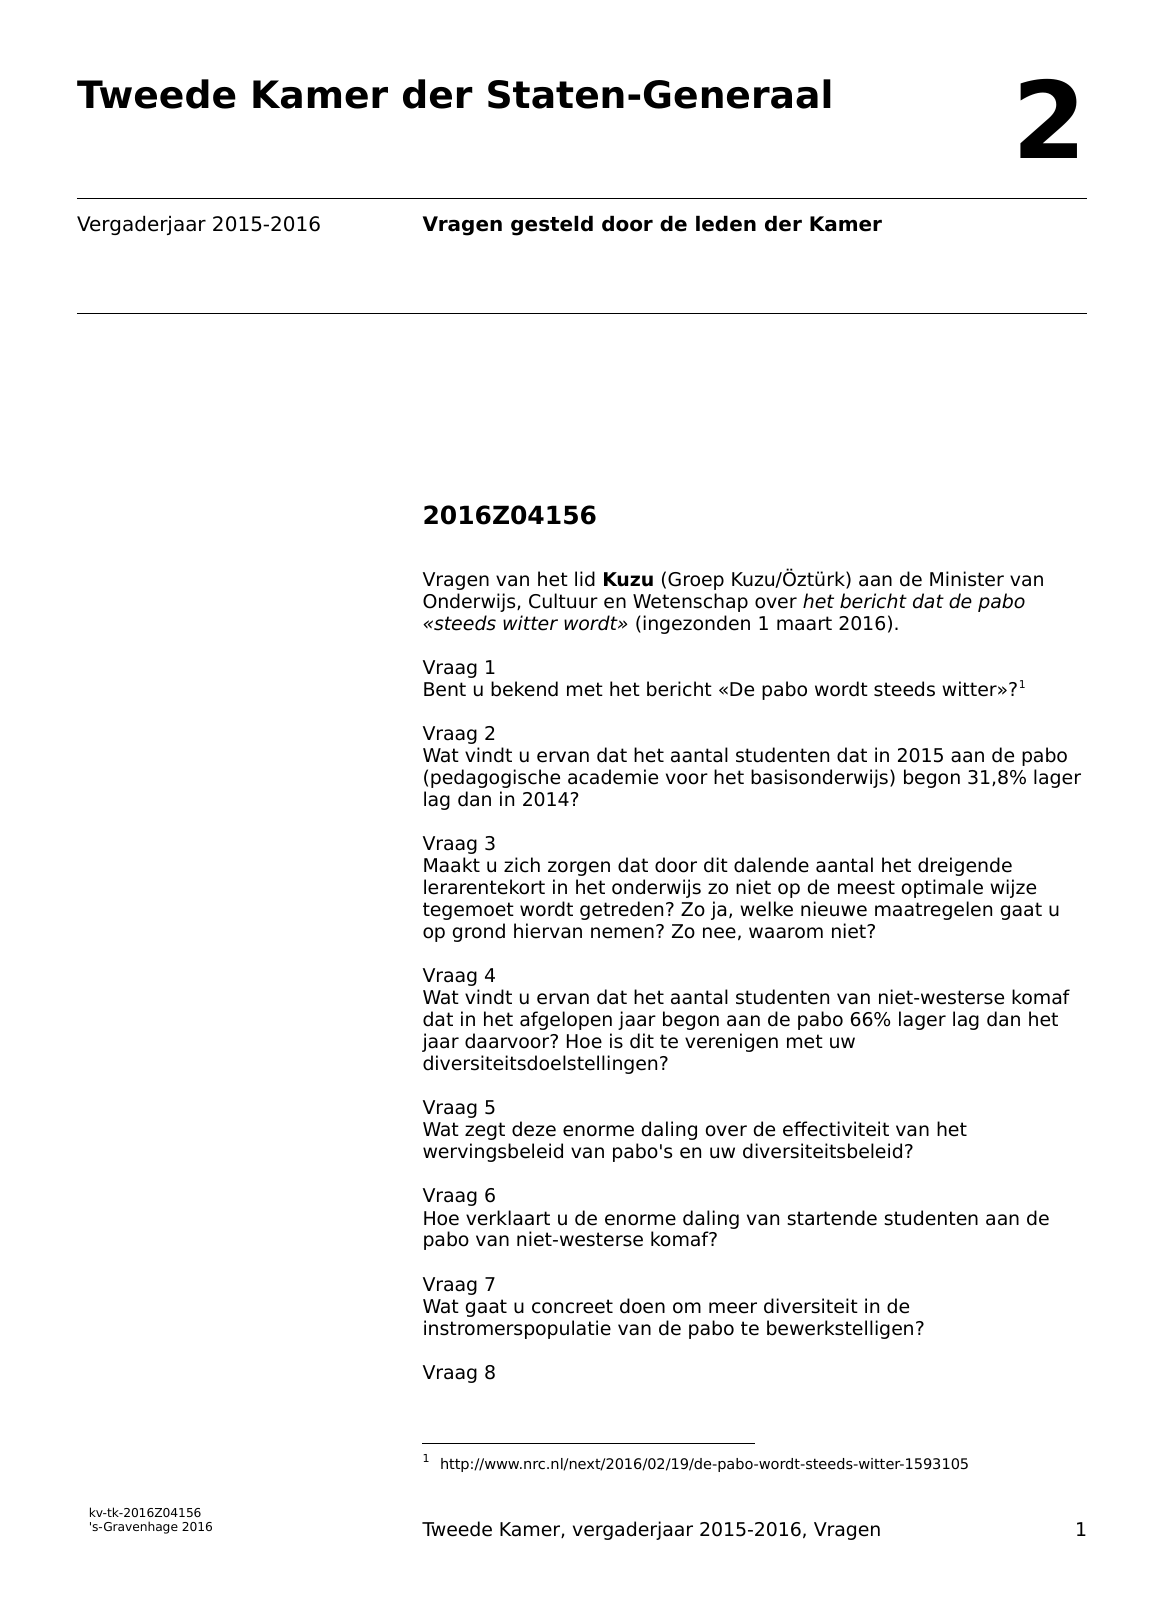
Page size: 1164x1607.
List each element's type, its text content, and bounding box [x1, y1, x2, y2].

text Wat vindt u ervan dat het aantal studenten van niet-westerse komaf dat in het afgelopen jaar begon aan de pabo 66% lager lag dan het jaar daarvoor? Hoe is dit te verenigen met uw diversiteitsdoelstellingen? [422, 987, 1087, 1075]
text Wat zegt deze enorme daling over de effectiviteit van het wervingsbeleid van pabo's en uw diversiteitsbeleid? [422, 1119, 1087, 1163]
table_header 2 [886, 59, 1087, 198]
text 2016Z04156 [422, 501, 1087, 531]
text Vraag 3 [422, 833, 1087, 855]
text Vraag 7 [422, 1273, 1087, 1296]
text http://www.nrc.nl/next/2016/02/19/de-pabo-wordt-steeds-witter-1593105 [422, 1452, 1087, 1474]
text Maakt u zich zorgen dat door dit dalende aantal het dreigende lerarentekort in het onderwijs zo niet op de meest optimale wijze tegemoet wordt getreden? Zo ja, welke nieuwe maatregelen gaat u op grond hiervan nemen? Zo nee, waarom niet? [422, 855, 1087, 943]
text Vraag 6 [422, 1185, 1087, 1207]
text Hoe verklaart u de enorme daling van startende studenten aan de pabo van niet-westerse komaf? [422, 1207, 1087, 1251]
text Wat vindt u ervan dat het aantal studenten dat in 2015 aan de pabo (pedagogische academie voor het basisonderwijs) begon 31,8% lager lag dan in 2014? [422, 745, 1087, 811]
text Vraag 5 [422, 1097, 1087, 1119]
text Vraag 2 [422, 723, 1087, 745]
text Wat gaat u concreet doen om meer diversiteit in de instromerspopulatie van de pabo te bewerkstelligen? [422, 1296, 1087, 1339]
text Vraag 8 [422, 1362, 1087, 1384]
text Vraag 4 [422, 965, 1087, 987]
text Vragen van het lid Kuzu (Groep Kuzu/Öztürk) aan de Minister van Onderwijs, Cultuur en Wetenschap over het bericht dat de pabo «steeds witter wordt» (ingezonden 1 maart 2016). [422, 569, 1087, 635]
text kv-tk-2016Z04156 [88, 1506, 323, 1520]
text 's-Gravenhage 2016 [88, 1520, 323, 1534]
text Vraag 1 [422, 657, 1087, 679]
table_cell Vergaderjaar 2015-2016 [77, 199, 422, 313]
text Bent u bekend met het bericht «De pabo wordt steeds witter»? [422, 679, 1087, 701]
table_header Tweede Kamer der Staten-Generaal [77, 59, 886, 198]
table_cell Vragen gesteld door de leden der Kamer [422, 199, 1087, 313]
